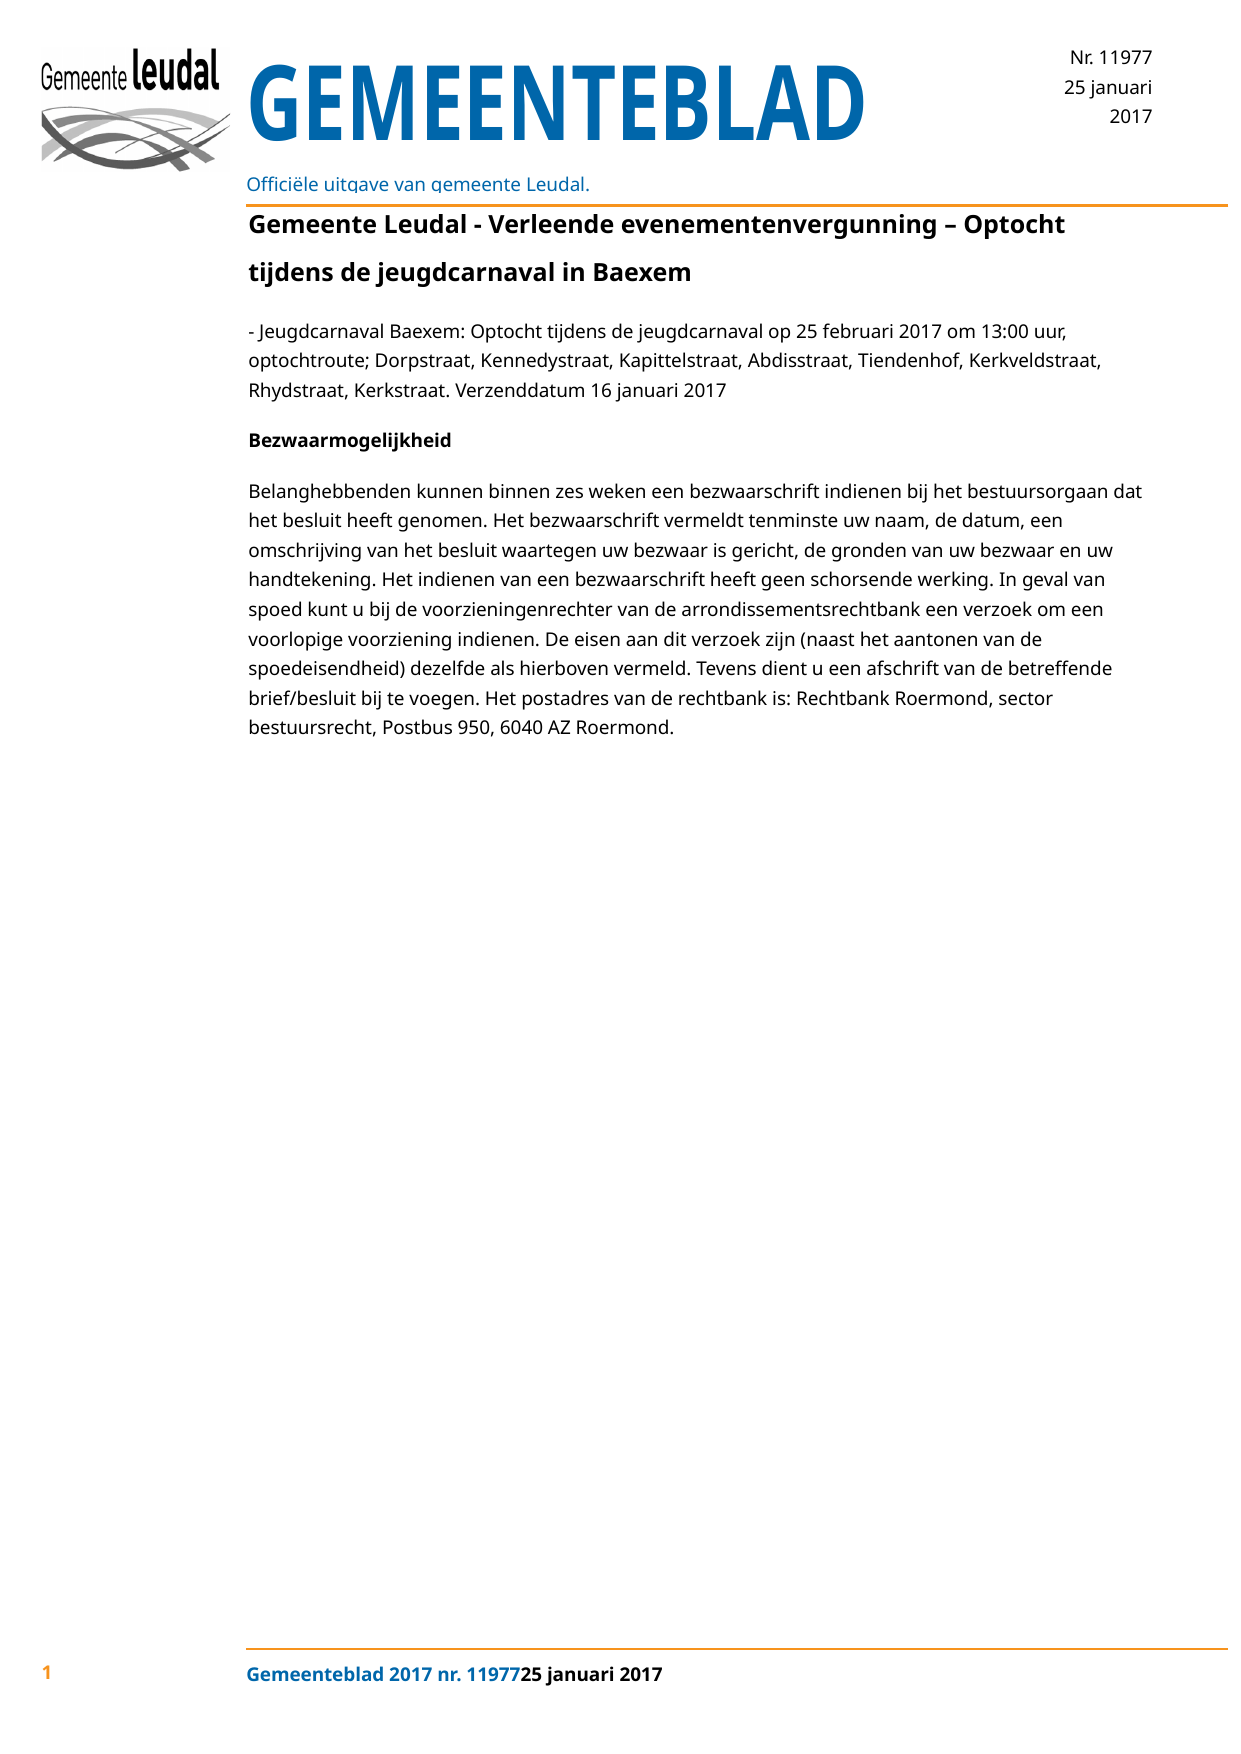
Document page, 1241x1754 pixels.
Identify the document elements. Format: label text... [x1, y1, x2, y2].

text - Jeugdcarnaval Baexem: Optocht tijdens de jeugdcarnaval op 25 februari 2017 om 13:00 uur, optochtroute; Dorpstraat, Kennedystraat, Kapittelstraat, Abdisstraat, Tiendenhof, Kerkveldstraat, Rhydstraat, Kerkstraat. Verzenddatum 16 januari 2017 [248, 318, 1152, 403]
text Bezwaarmogelijkheid [248, 427, 1152, 453]
text Gemeente Leudal - Verleende evenementenvergunning – Optocht tijdens de jeugdcarnaval in Baexem [248, 207, 1152, 288]
picture [41, 47, 231, 172]
text Belanghebbenden kunnen binnen zes weken een bezwaarschrift indienen bij het bestuursorgaan dat het besluit heeft genomen. Het bezwaarschrift vermeldt tenminste uw naam, de datum, een omschrijving van het besluit waartegen uw bezwaar is gericht, de gronden van uw bezwaar en uw handtekening. Het indienen van een bezwaarschrift heeft geen schorsende werking. In geval van spoed kunt u bij de voorzieningenrechter van de arrondissementsrechtbank een verzoek om een voorlopige voorziening indienen. De eisen aan dit verzoek zijn (naast het aantonen van de spoedeisendheid) dezelfde als hierboven vermeld. Tevens dient u een afschrift van de betreffende brief/besluit bij te voegen. Het postadres van de rechtbank is: Rechtbank Roermond, sector bestuursrecht, Postbus 950, 6040 AZ Roermond. [248, 478, 1152, 740]
